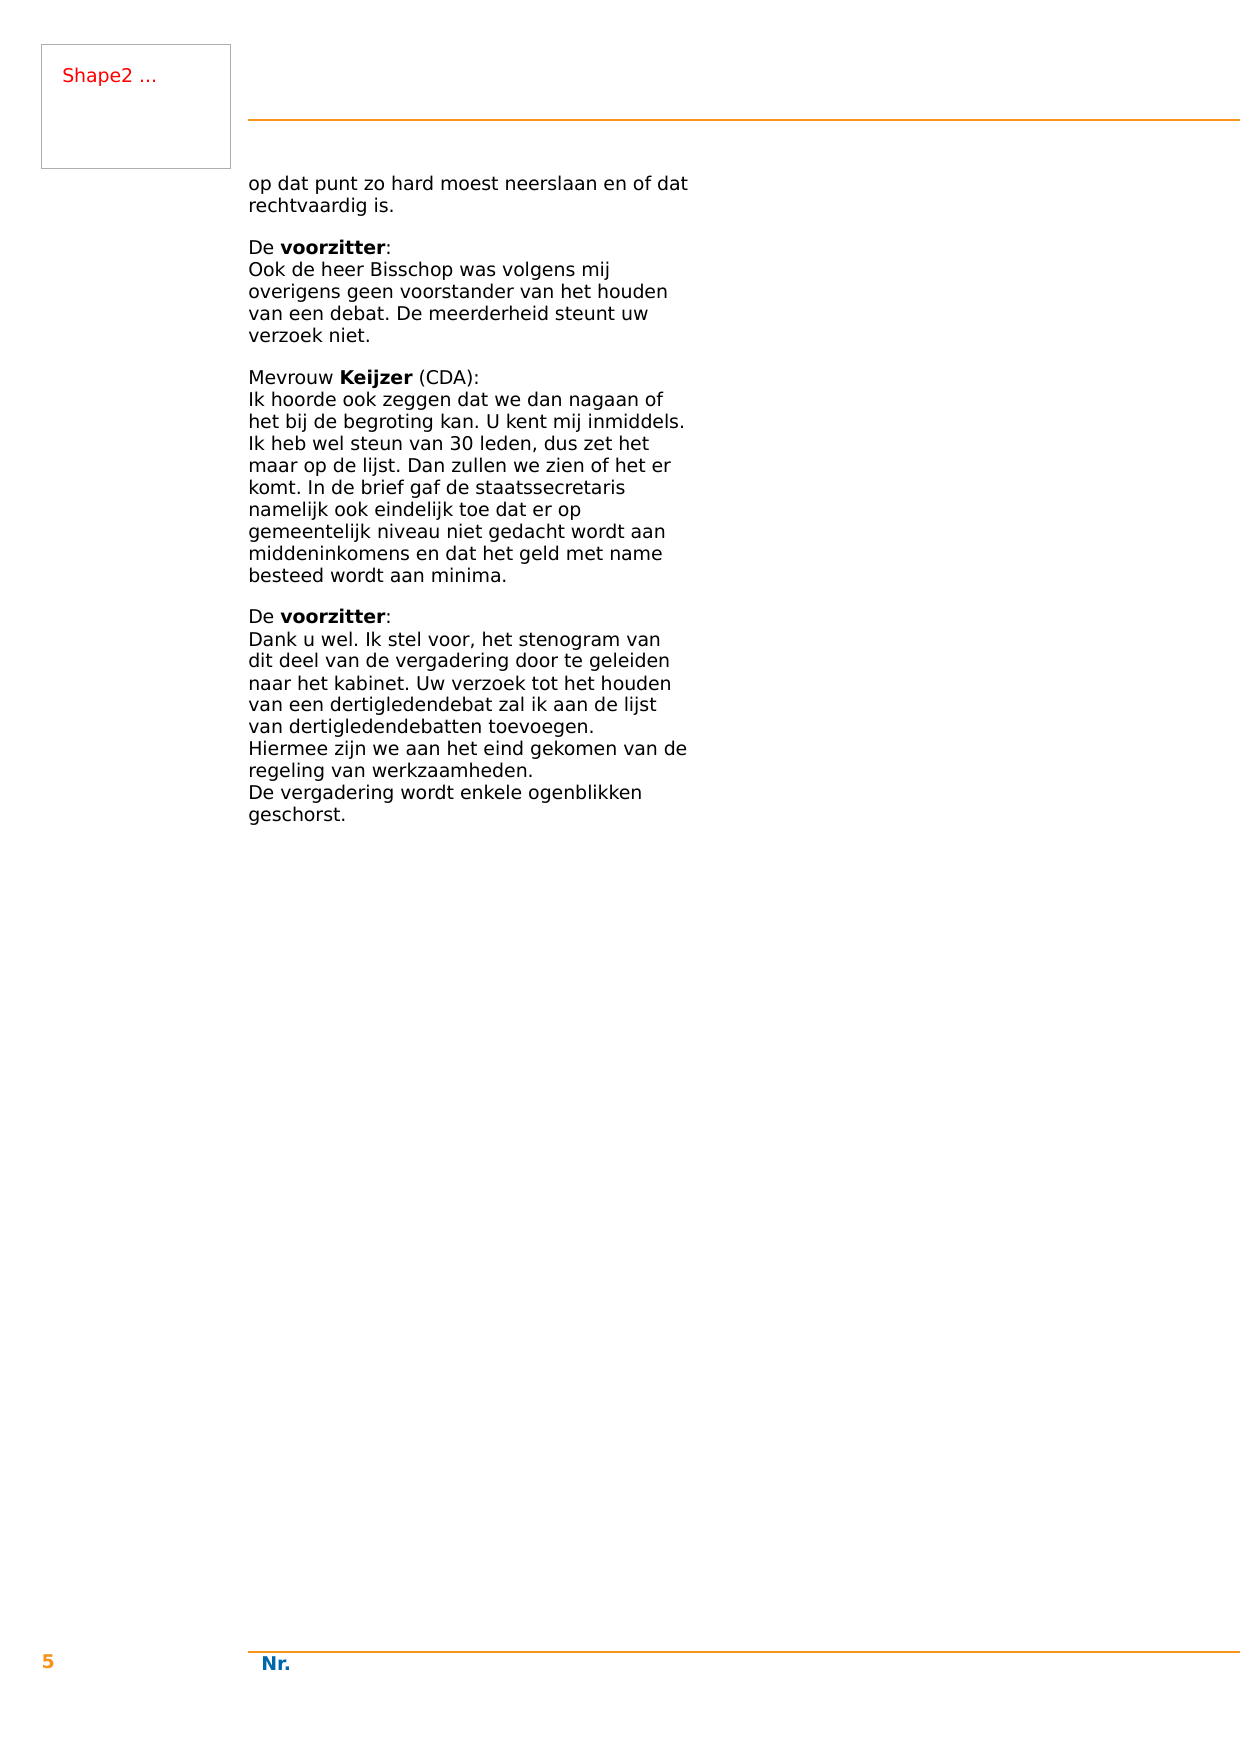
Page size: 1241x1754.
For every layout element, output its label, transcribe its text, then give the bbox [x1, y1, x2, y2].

text Ook de heer Bisschop was volgens mij overigens geen voorstander van het houden van een debat. De meerderheid steunt uw verzoek niet. [248, 259, 691, 347]
text Ik hoorde ook zeggen dat we dan nagaan of het bij de begroting kan. U kent mij inmiddels. Ik heb wel steun van 30 leden, dus zet het maar op de lijst. Dan zullen we zien of het er komt. In de brief gaf de staatssecretaris namelijk ook eindelijk toe dat er op gemeentelijk niveau niet gedacht wordt aan middeninkomens en dat het geld met name besteed wordt aan minima. [248, 389, 691, 586]
text De voorzitter: [248, 237, 691, 259]
text Mevrouw Keijzer (CDA): [248, 367, 691, 389]
text De voorzitter: [248, 606, 691, 628]
text op dat punt zo hard moest neerslaan en of dat rechtvaardig is. [248, 173, 691, 217]
text Dank u wel. Ik stel voor, het stenogram van dit deel van de vergadering door te geleiden naar het kabinet. Uw verzoek tot het houden van een dertigledendebat zal ik aan de lijst van dertigledendebatten toevoegen. [248, 628, 691, 738]
text Hiermee zijn we aan het eind gekomen van de regeling van werkzaamheden. [248, 738, 691, 782]
text De vergadering wordt enkele ogenblikken geschorst. [248, 782, 691, 826]
